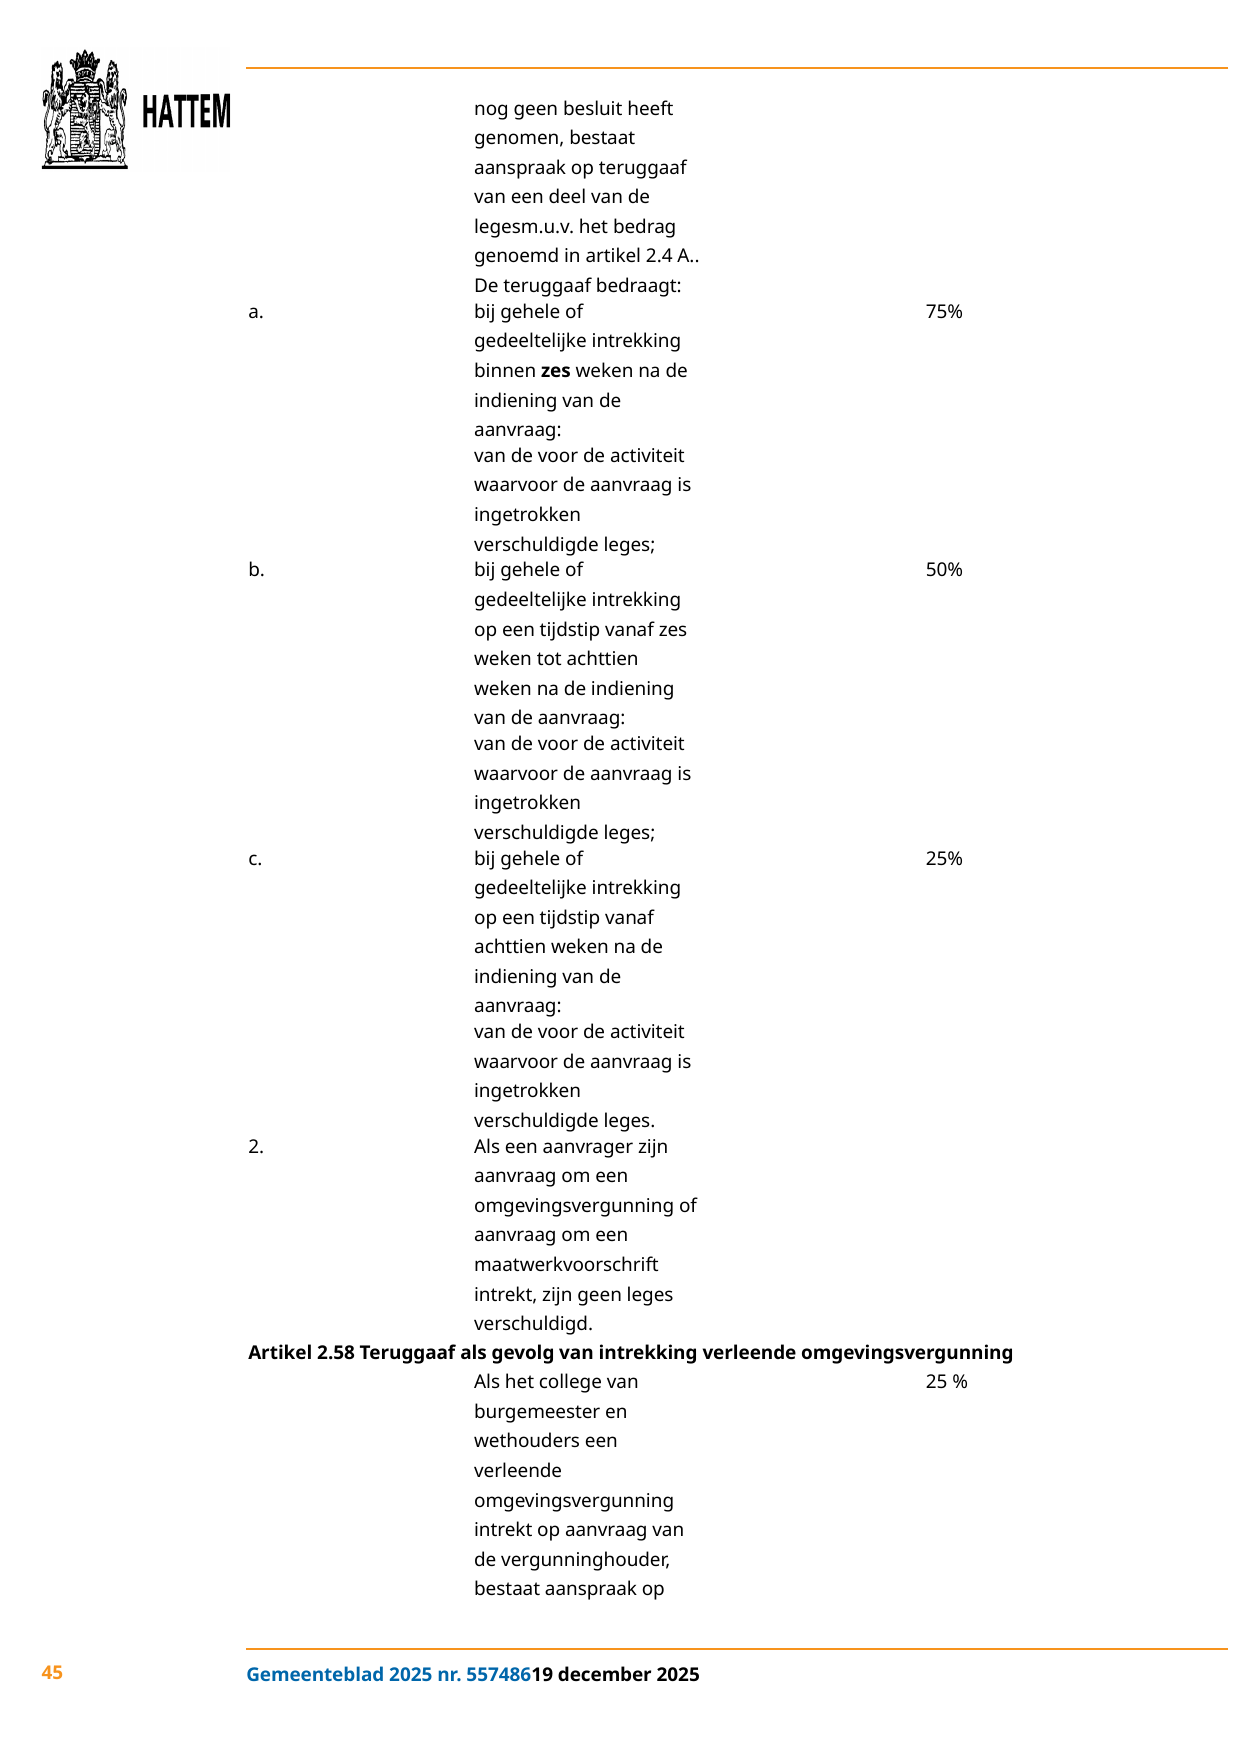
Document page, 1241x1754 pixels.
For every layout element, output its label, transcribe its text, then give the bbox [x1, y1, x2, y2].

table_cell 25% [926, 845, 1152, 1018]
table_cell a. [248, 298, 474, 442]
table_cell [926, 730, 1152, 845]
table_header 25 % [926, 1369, 1152, 1601]
table_cell [700, 1018, 926, 1133]
table_header Artikel 2.58 Teruggaaf als gevolg van intrekking verleende omgevingsvergunning [248, 1339, 1152, 1365]
table_cell [700, 442, 926, 557]
table_cell Als een aanvrager zijn aanvraag om een omgevingsvergunning of aanvraag om een maatwerkvoorschrift intrekt, zijn geen leges verschuldigd. [474, 1133, 700, 1336]
table_cell [926, 442, 1152, 557]
table_header nog geen besluit heeft genomen, bestaat aanspraak op teruggaaf van een deel van de legesm.u.v. het bedrag genoemd in artikel 2.4 A.. De teruggaaf bedraagt: [474, 95, 700, 298]
table_header [248, 95, 474, 298]
table_cell 2. [248, 1133, 474, 1336]
table_cell [700, 845, 926, 1018]
table_cell [926, 1133, 1152, 1336]
table_header [248, 1369, 474, 1601]
picture [41, 47, 231, 172]
table_cell c. [248, 845, 474, 1018]
table_header [700, 1369, 926, 1601]
table_cell bij gehele of gedeeltelijke intrekking op een tijdstip vanaf achttien weken na de indiening van de aanvraag: [474, 845, 700, 1018]
table_cell [248, 442, 474, 557]
table_header Als het college van burgemeester en wethouders een verleende omgevingsvergunning intrekt op aanvraag van de vergunninghouder, bestaat aanspraak op [474, 1369, 700, 1601]
table_cell 50% [926, 557, 1152, 730]
table_cell van de voor de activiteit waarvoor de aanvraag is ingetrokken verschuldigde leges. [474, 1018, 700, 1133]
table_cell van de voor de activiteit waarvoor de aanvraag is ingetrokken verschuldigde leges; [474, 442, 700, 557]
table_cell 75% [926, 298, 1152, 442]
table_cell [700, 557, 926, 730]
table_cell [248, 730, 474, 845]
table_cell bij gehele of gedeeltelijke intrekking op een tijdstip vanaf zes weken tot achttien weken na de indiening van de aanvraag: [474, 557, 700, 730]
table_cell [700, 730, 926, 845]
table_cell van de voor de activiteit waarvoor de aanvraag is ingetrokken verschuldigde leges; [474, 730, 700, 845]
table_cell b. [248, 557, 474, 730]
table_cell [700, 1133, 926, 1336]
table_cell [248, 1018, 474, 1133]
table_header [926, 95, 1152, 298]
table_header [700, 95, 926, 298]
table_cell [700, 298, 926, 442]
table_cell [926, 1018, 1152, 1133]
table_cell bij gehele of gedeeltelijke intrekking binnen zes weken na de indiening van de aanvraag: [474, 298, 700, 442]
